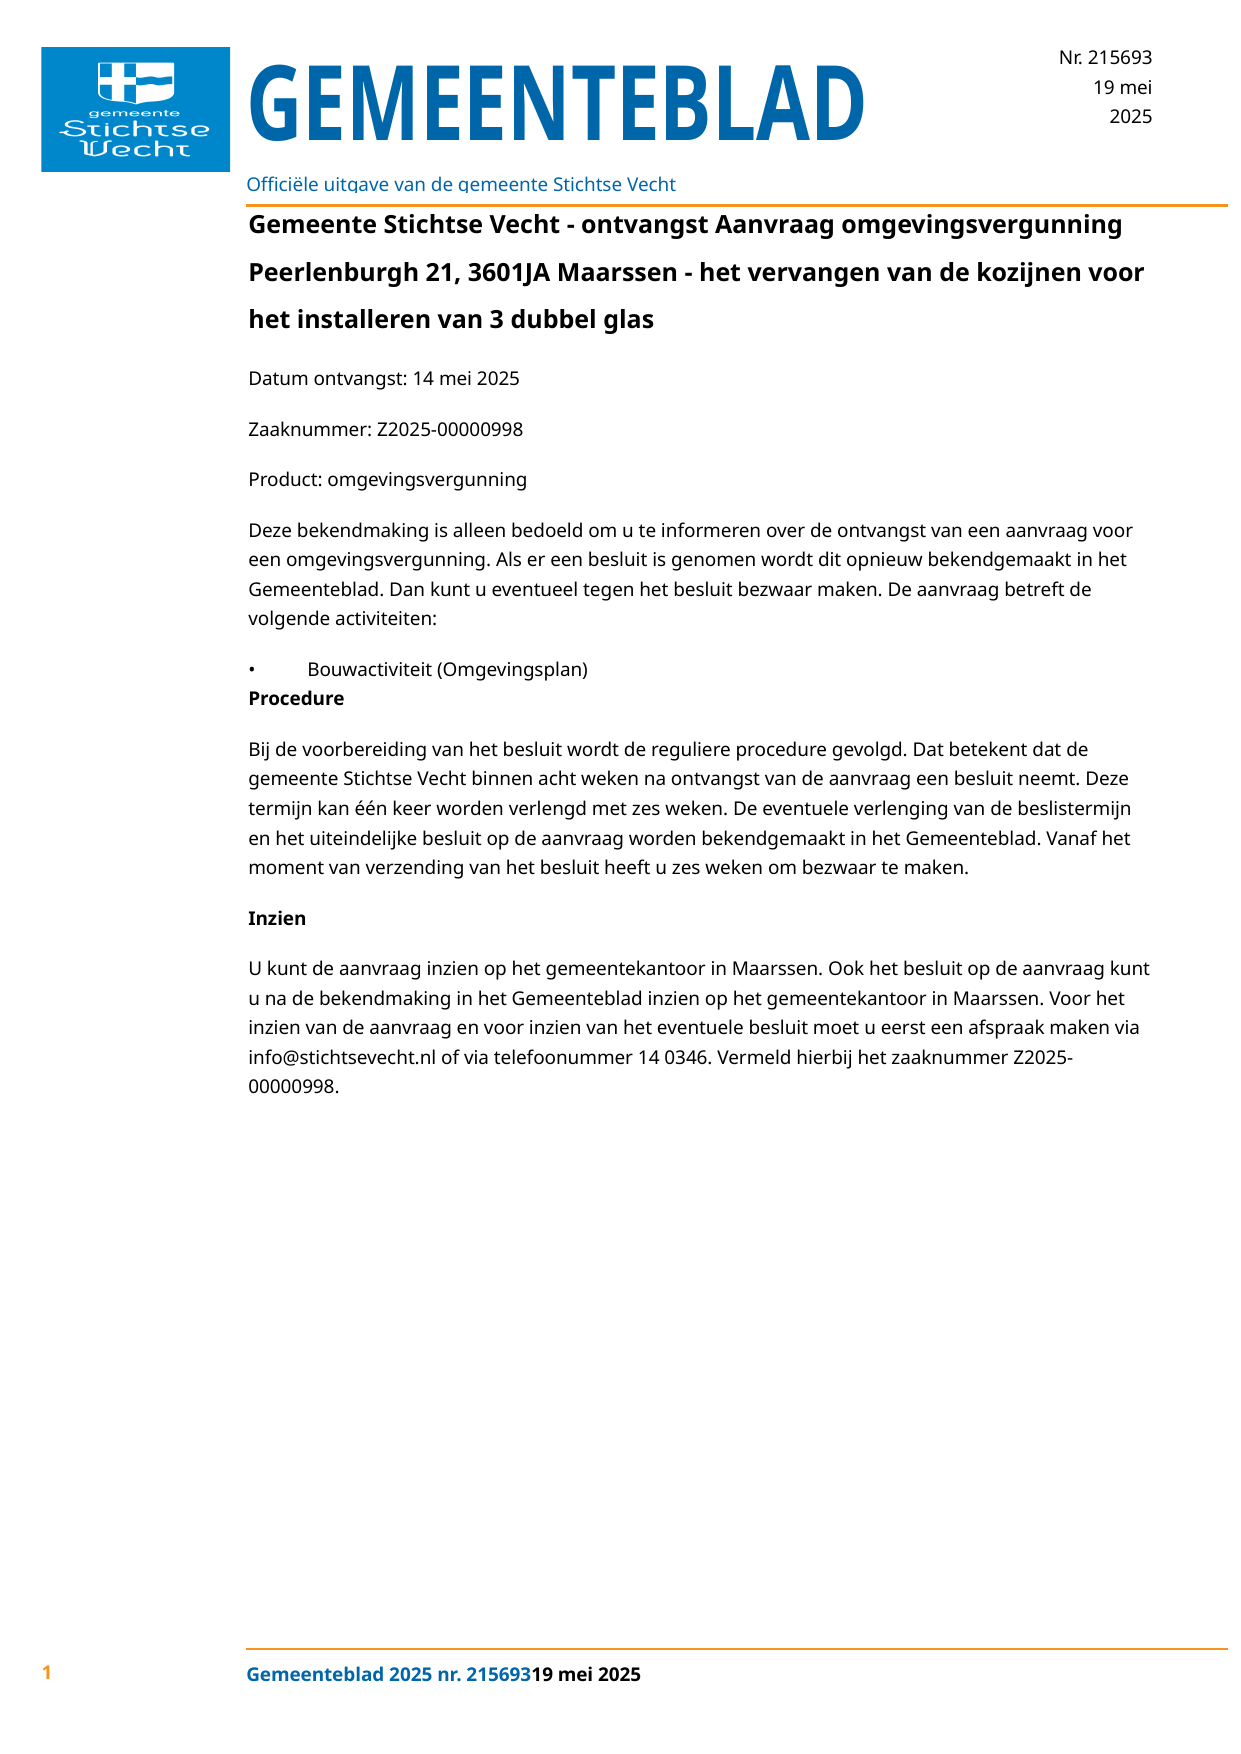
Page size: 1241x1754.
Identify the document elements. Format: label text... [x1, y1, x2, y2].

text U kunt de aanvraag inzien op het gemeentekantoor in Maarssen. Ook het besluit op de aanvraag kunt u na de bekendmaking in het Gemeenteblad inzien op het gemeentekantoor in Maarssen. Voor het inzien van de aanvraag en voor inzien van het eventuele besluit moet u eerst een afspraak maken via info@stichtsevecht.nl of via telefoonummer 14 0346. Vermeld hierbij het zaaknummer Z2025-00000998. [248, 955, 1152, 1099]
text Bij de voorbereiding van het besluit wordt de reguliere procedure gevolgd. Dat betekent dat de gemeente Stichtse Vecht binnen acht weken na ontvangst van de aanvraag een besluit neemt. Deze termijn kan één keer worden verlengd met zes weken. De eventuele verlenging van de beslistermijn en het uiteindelijke besluit op de aanvraag worden bekendgemaakt in het Gemeenteblad. Vanaf het moment van verzending van het besluit heeft u zes weken om bezwaar te maken. [248, 736, 1152, 880]
text Procedure [248, 686, 1152, 711]
picture [137, 63, 174, 103]
text Zaaknummer: Z2025-00000998 [248, 416, 1152, 442]
text Inzien [248, 905, 1152, 930]
picture [99, 63, 135, 101]
text Datum ontvangst: 14 mei 2025 [248, 366, 1152, 391]
text Deze bekendmaking is alleen bedoeld om u te informeren over de ontvangst van een aanvraag voor een omgevingsvergunning. Als er een besluit is genomen wordt dit opnieuw bekendgemaakt in het Gemeenteblad. Dan kunt u eventueel tegen het besluit bezwaar maken. De aanvraag betreft de volgende activiteiten: [248, 517, 1152, 631]
text Product: omgevingsvergunning [248, 466, 1152, 492]
list Bouwactiviteit (Omgevingsplan) [248, 656, 1152, 682]
text Gemeente Stichtse Vecht - ontvangst Aanvraag omgevingsvergunning Peerlenburgh 21, 3601JA Maarssen - het vervangen van de kozijnen voor het installeren van 3 dubbel glas [248, 207, 1152, 336]
